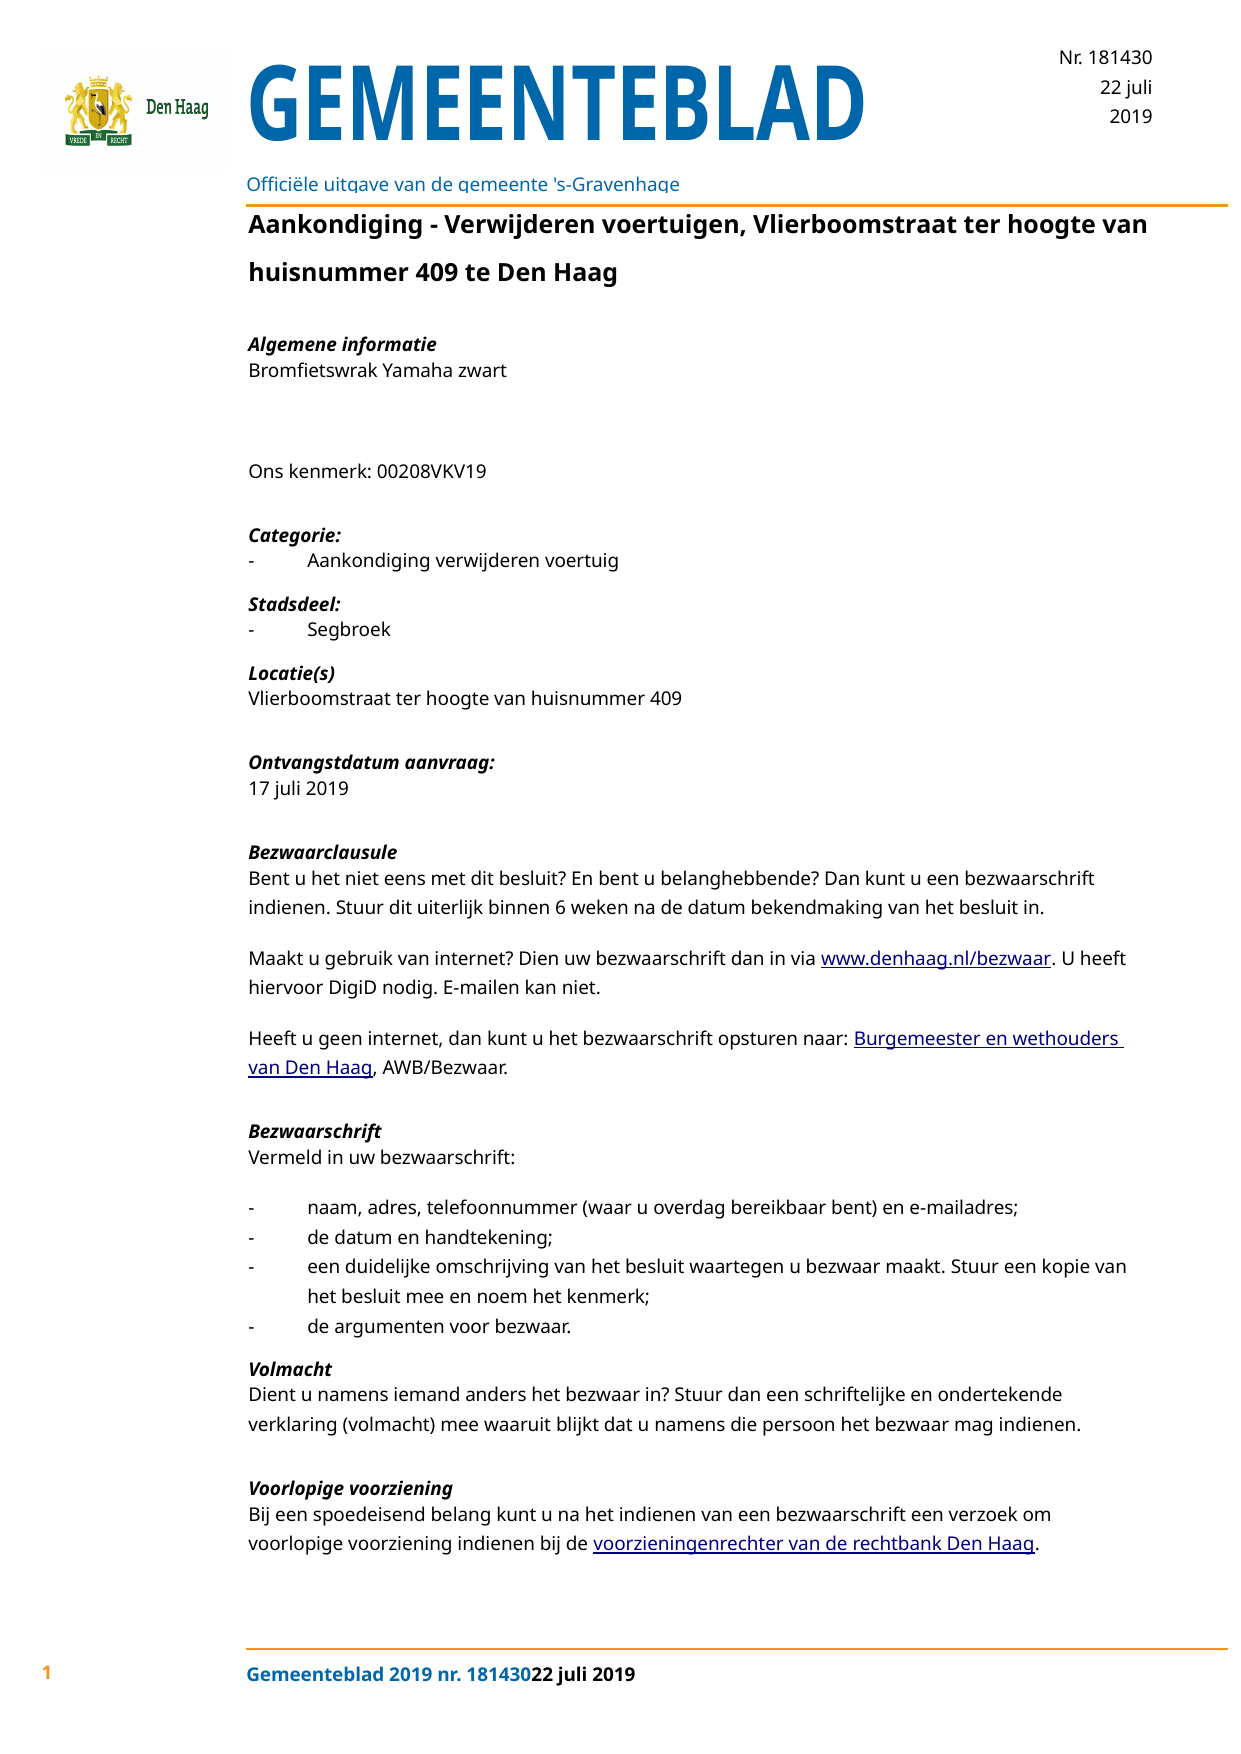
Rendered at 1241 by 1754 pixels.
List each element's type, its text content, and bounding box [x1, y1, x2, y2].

list Aankondiging verwijderen voertuig [248, 548, 1152, 573]
text Voorlopige voorziening [248, 1475, 1152, 1501]
text Bent u het niet eens met dit besluit? En bent u belanghebbende? Dan kunt u een bezwaarschrift indienen. Stuur dit uiterlijk binnen 6 weken na de datum bekendmaking van het besluit in. [248, 865, 1152, 920]
text Bezwaarclausule [248, 839, 1152, 865]
text Stadsdeel: [248, 591, 1152, 617]
text Ons kenmerk: 00208VKV19 [248, 458, 1152, 484]
text Volmacht [248, 1356, 1152, 1382]
text Locatie(s) [248, 660, 1152, 685]
text Bij een spoedeisend belang kunt u na het indienen van een bezwaarschrift een verzoek om voorlopige voorziening indienen bij de voorzieningenrechter van de rechtbank Den Haag. [248, 1501, 1152, 1556]
text Dient u namens iemand anders het bezwaar in? Stuur dan een schriftelijke en ondertekende verklaring (volmacht) mee waaruit blijkt dat u namens die persoon het bezwaar mag indienen. [248, 1382, 1152, 1437]
text Bezwaarschrift [248, 1118, 1152, 1144]
text Vlierboomstraat ter hoogte van huisnummer 409 [248, 685, 1152, 711]
list de argumenten voor bezwaar. [248, 1313, 1152, 1338]
text Heeft u geen internet, dan kunt u het bezwaarschrift opsturen naar: Burgemeester en wethouders van Den Haag, AWB/Bezwaar. [248, 1025, 1152, 1080]
text Ontvangstdatum aanvraag: [248, 749, 1152, 775]
text Algemene informatie [248, 331, 1152, 357]
text Vermeld in uw bezwaarschrift: [248, 1144, 1152, 1170]
text Bromfietswrak Yamaha zwart [248, 357, 1152, 383]
text 17 juli 2019 [248, 775, 1152, 801]
list naam, adres, telefoonnummer (waar u overdag bereikbaar bent) en e-mailadres; [248, 1194, 1152, 1220]
list de datum en handtekening; [248, 1224, 1152, 1250]
list een duidelijke omschrijving van het besluit waartegen u bezwaar maakt. Stuur een kopie van het besluit mee en noem het kenmerk; [248, 1254, 1152, 1309]
picture [41, 47, 231, 172]
text Maakt u gebruik van internet? Dien uw bezwaarschrift dan in via www.denhaag.nl/bezwaar. U heeft hiervoor DigiD nodig. E-mailen kan niet. [248, 945, 1152, 1000]
text Aankondiging - Verwijderen voertuigen, Vlierboomstraat ter hoogte van huisnummer 409 te Den Haag [248, 207, 1152, 288]
text Categorie: [248, 522, 1152, 548]
list Segbroek [248, 617, 1152, 642]
